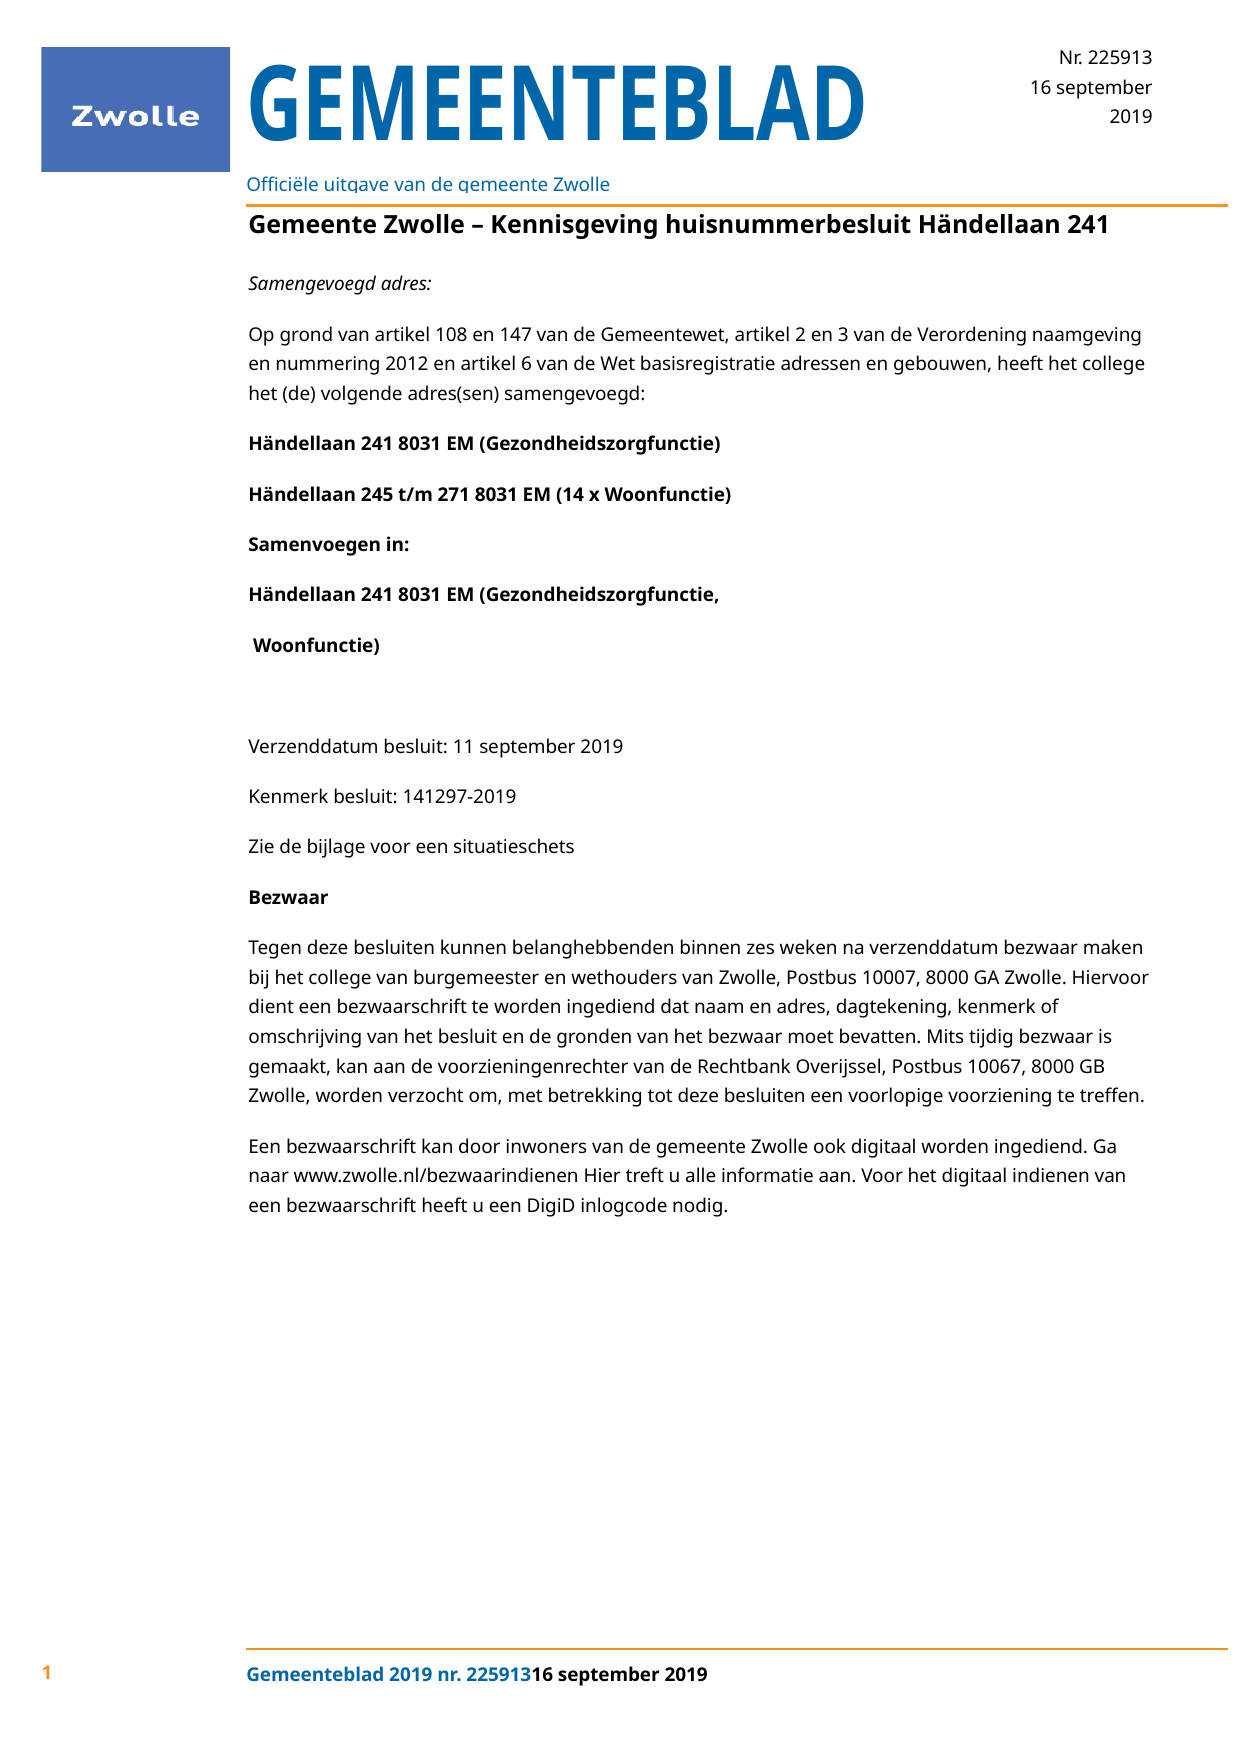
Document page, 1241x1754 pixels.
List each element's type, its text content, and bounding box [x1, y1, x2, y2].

text Samenvoegen in: [248, 531, 1152, 557]
text Op grond van artikel 108 en 147 van de Gemeentewet, artikel 2 en 3 van de Verordening naamgeving en nummering 2012 en artikel 6 van de Wet basisregistratie adressen en gebouwen, heeft het college het (de) volgende adres(sen) samengevoegd: [248, 321, 1152, 406]
text Verzenddatum besluit: 11 september 2019 [248, 733, 1152, 758]
text Händellaan 241 8031 EM (Gezondheidszorgfunctie, [248, 582, 1152, 607]
text Tegen deze besluiten kunnen belanghebbenden binnen zes weken na verzenddatum bezwaar maken bij het college van burgemeester en wethouders van Zwolle, Postbus 10007, 8000 GA Zwolle. Hiervoor dient een bezwaarschrift te worden ingediend dat naam en adres, dagtekening, kenmerk of omschrijving van het besluit en de gronden van het bezwaar moet bevatten. Mits tijdig bezwaar is gemaakt, kan aan de voorzieningenrechter van de Rechtbank Overijssel, Postbus 10067, 8000 GB Zwolle, worden verzocht om, met betrekking tot deze besluiten een voorlopige voorziening te treffen. [248, 934, 1152, 1108]
text Bezwaar [248, 884, 1152, 910]
text Samengevoegd adres: [248, 270, 1152, 296]
picture [41, 47, 231, 172]
text Woonfunctie) [248, 632, 1152, 658]
text Händellaan 245 t/m 271 8031 EM (14 x Woonfunctie) [248, 481, 1152, 506]
text Kenmerk besluit: 141297-2019 [248, 783, 1152, 809]
text Een bezwaarschrift kan door inwoners van de gemeente Zwolle ook digitaal worden ingediend. Ga naar www.zwolle.nl/bezwaarindienen Hier treft u alle informatie aan. Voor het digitaal indienen van een bezwaarschrift heeft u een DigiD inlogcode nodig. [248, 1133, 1152, 1218]
text Zie de bijlage voor een situatieschets [248, 834, 1152, 859]
text Gemeente Zwolle – Kennisgeving huisnummerbesluit Händellaan 241 [248, 207, 1152, 241]
text Händellaan 241 8031 EM (Gezondheidszorgfunctie) [248, 430, 1152, 456]
